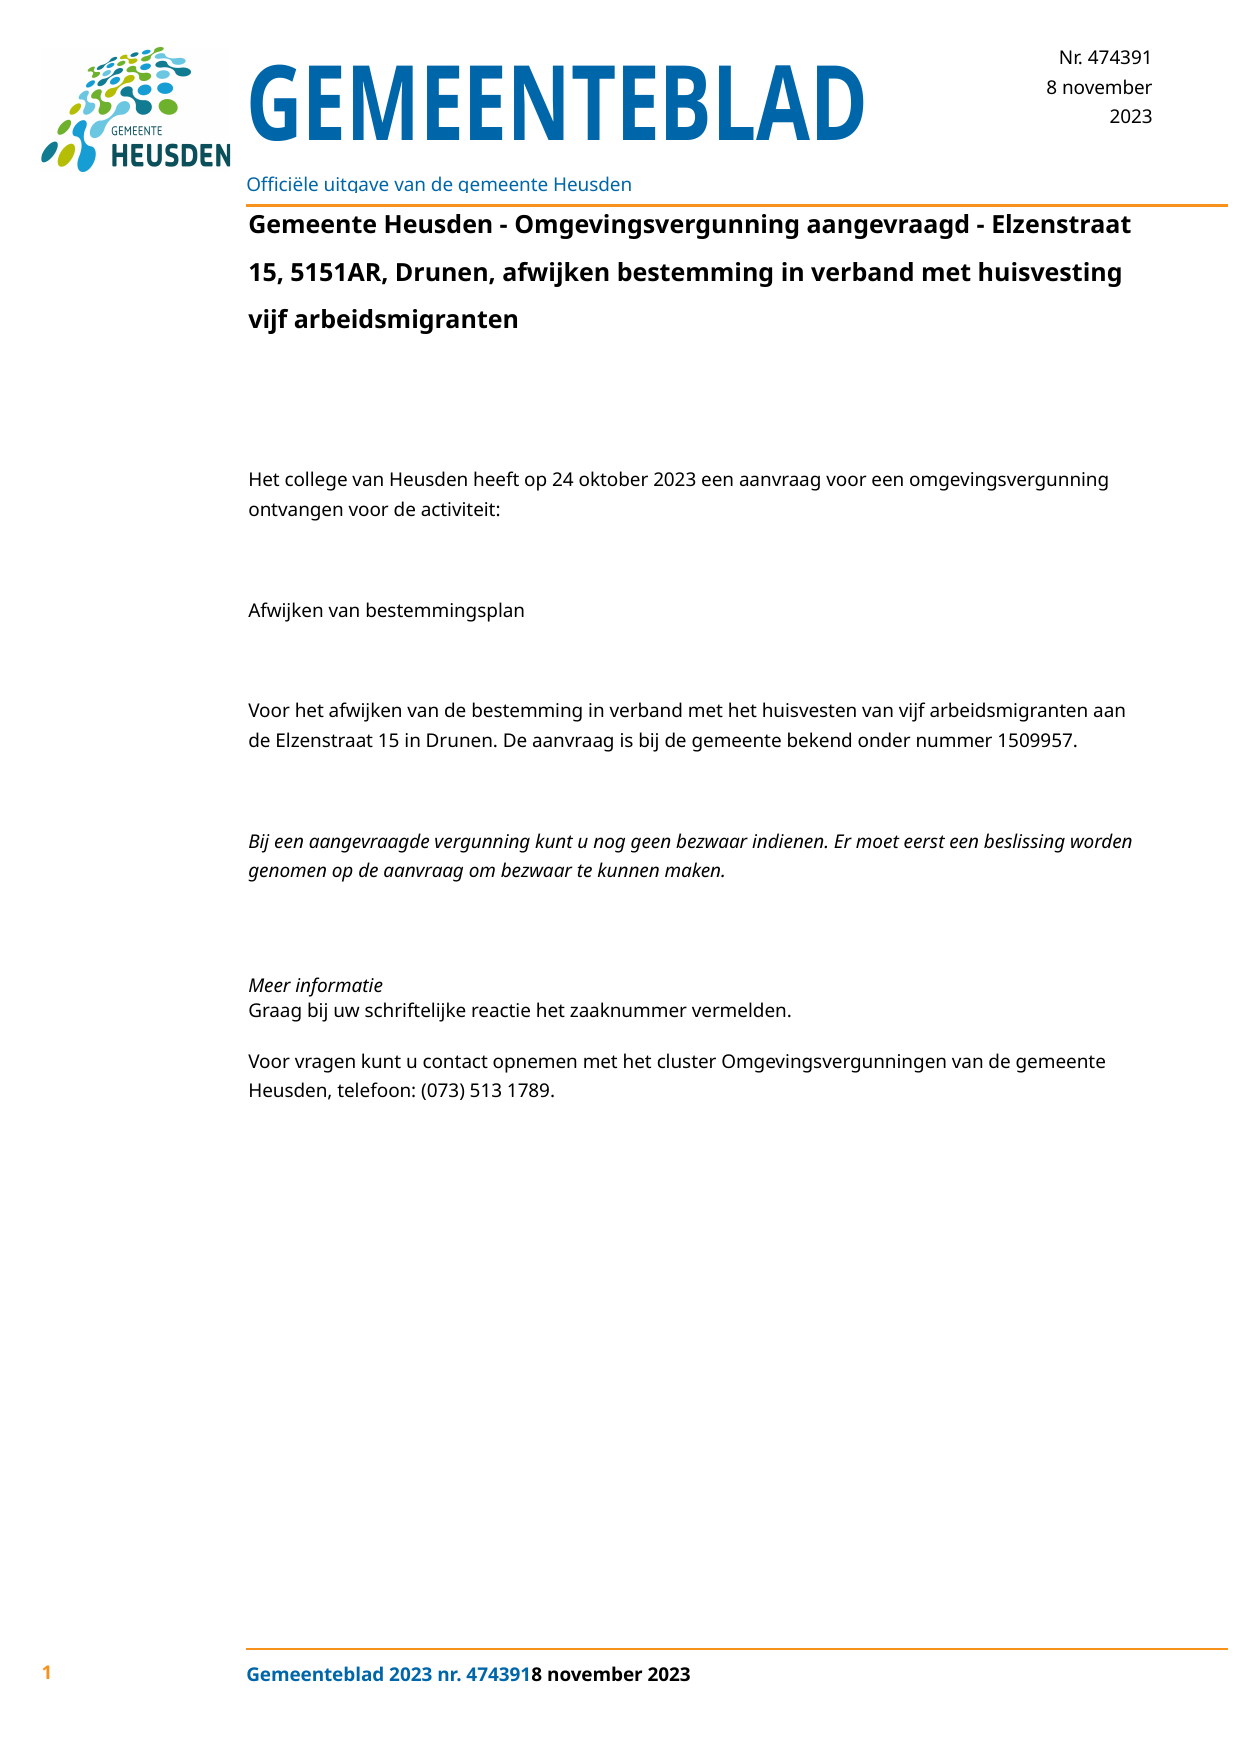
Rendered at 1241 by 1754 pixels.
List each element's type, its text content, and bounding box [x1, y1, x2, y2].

text Het college van Heusden heeft op 24 oktober 2023 een aanvraag voor een omgevingsvergunning ontvangen voor de activiteit: [248, 466, 1152, 522]
picture [41, 47, 231, 172]
text Gemeente Heusden - Omgevingsvergunning aangevraagd - Elzenstraat 15, 5151AR, Drunen, afwijken bestemming in verband met huisvesting vijf arbeidsmigranten [248, 207, 1152, 336]
text Voor het afwijken van de bestemming in verband met het huisvesten van vijf arbeidsmigranten aan de Elzenstraat 15 in Drunen. De aanvraag is bij de gemeente bekend onder nummer 1509957. [248, 698, 1152, 753]
text Voor vragen kunt u contact opnemen met het cluster Omgevingsvergunningen van de gemeente Heusden, telefoon: (073) 513 1789. [248, 1048, 1152, 1103]
text Bij een aangevraagde vergunning kunt u nog geen bezwaar indienen. Er moet eerst een beslissing worden genomen op de aanvraag om bezwaar te kunnen maken. [248, 828, 1152, 883]
text Meer informatie [248, 972, 1152, 998]
text Afwijken van bestemmingsplan [248, 597, 1152, 622]
text Graag bij uw schriftelijke reactie het zaaknummer vermelden. [248, 998, 1152, 1023]
